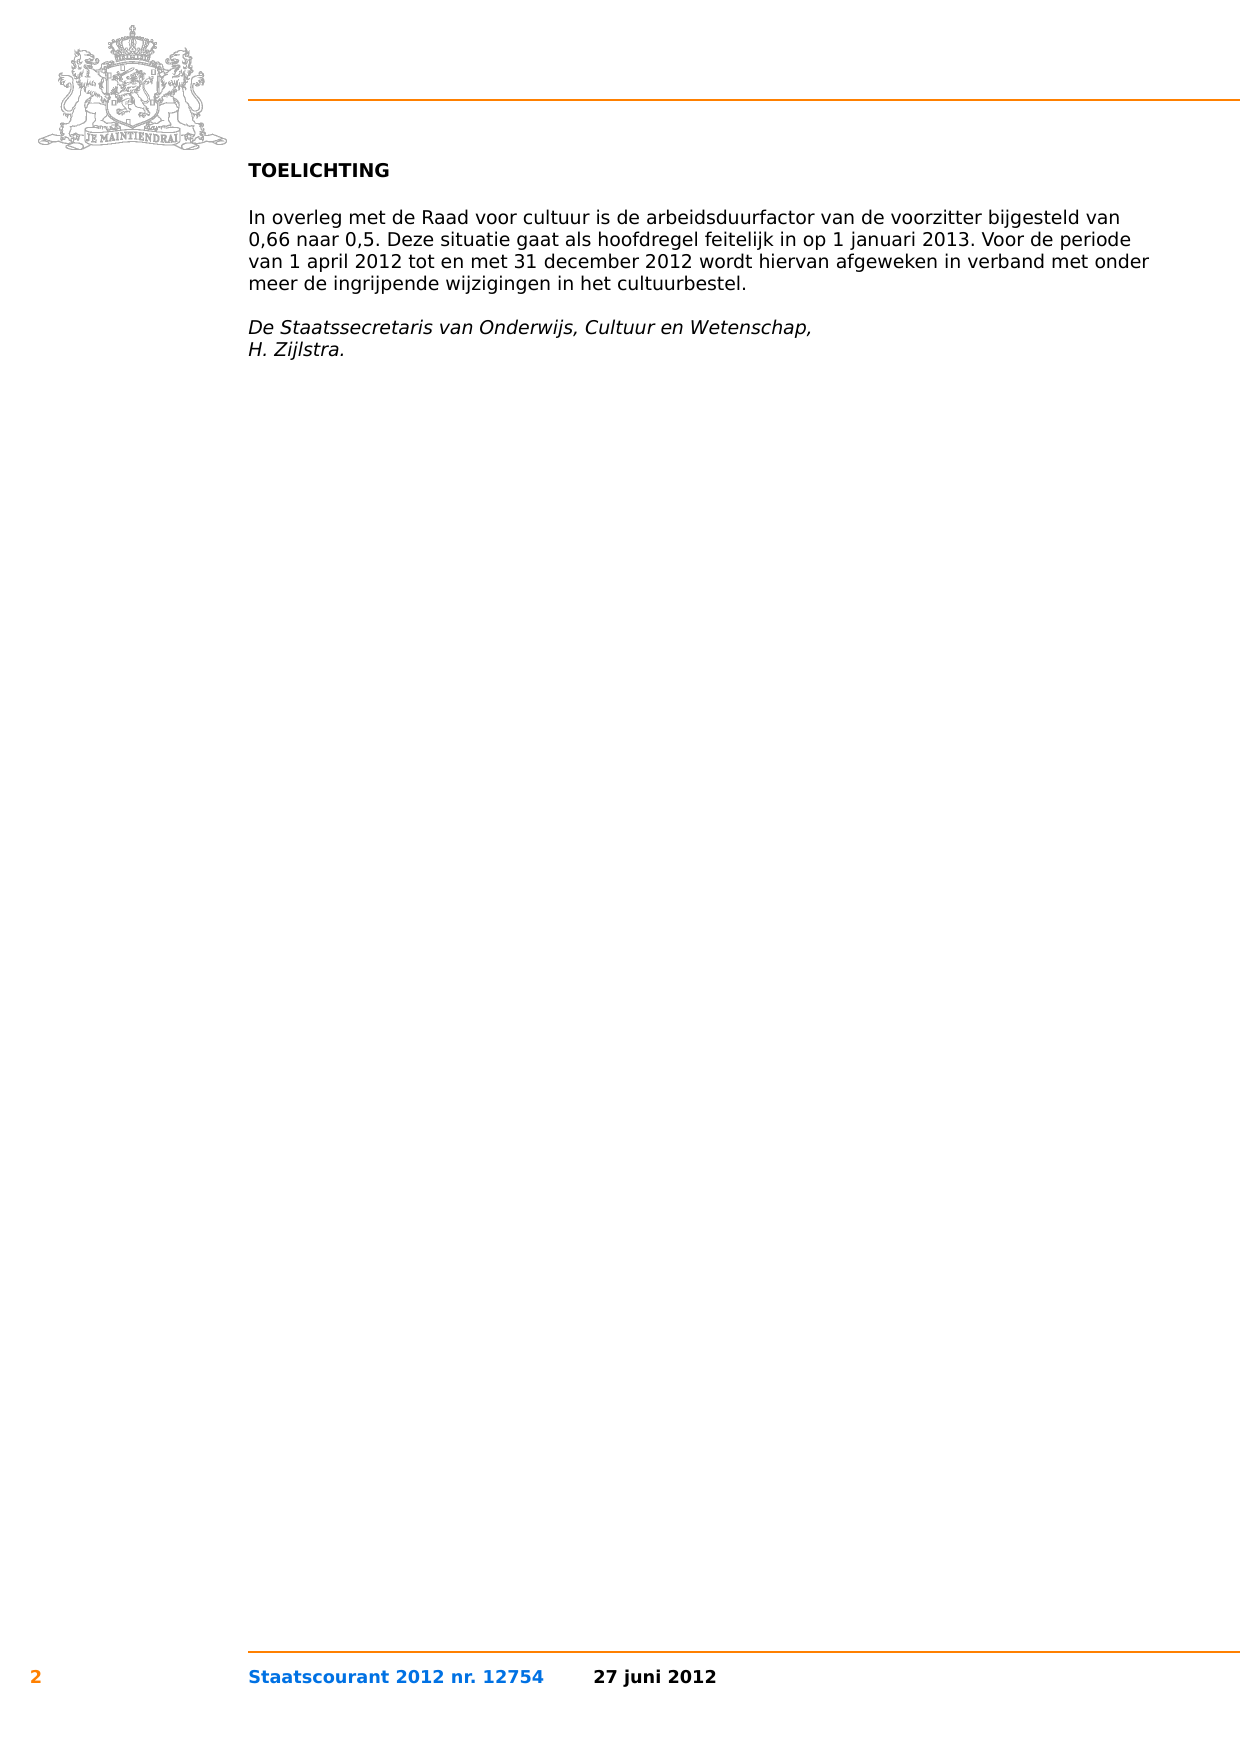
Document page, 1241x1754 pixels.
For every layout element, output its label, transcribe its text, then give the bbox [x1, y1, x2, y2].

subtitle TOELICHTING [248, 160, 1163, 182]
text In overleg met de Raad voor cultuur is de arbeidsduurfactor van de voorzitter bijgesteld van 0,66 naar 0,5. Deze situatie gaat als hoofdregel feitelijk in op 1 januari 2013. Voor de periode van 1 april 2012 tot en met 31 december 2012 wordt hiervan afgeweken in verband met onder meer de ingrijpende wijzigingen in het cultuurbestel. [248, 207, 1163, 295]
text De Staatssecretaris van Onderwijs, Cultuur en Wetenschap, H. Zijlstra. [248, 317, 1163, 361]
picture [38, 25, 227, 150]
